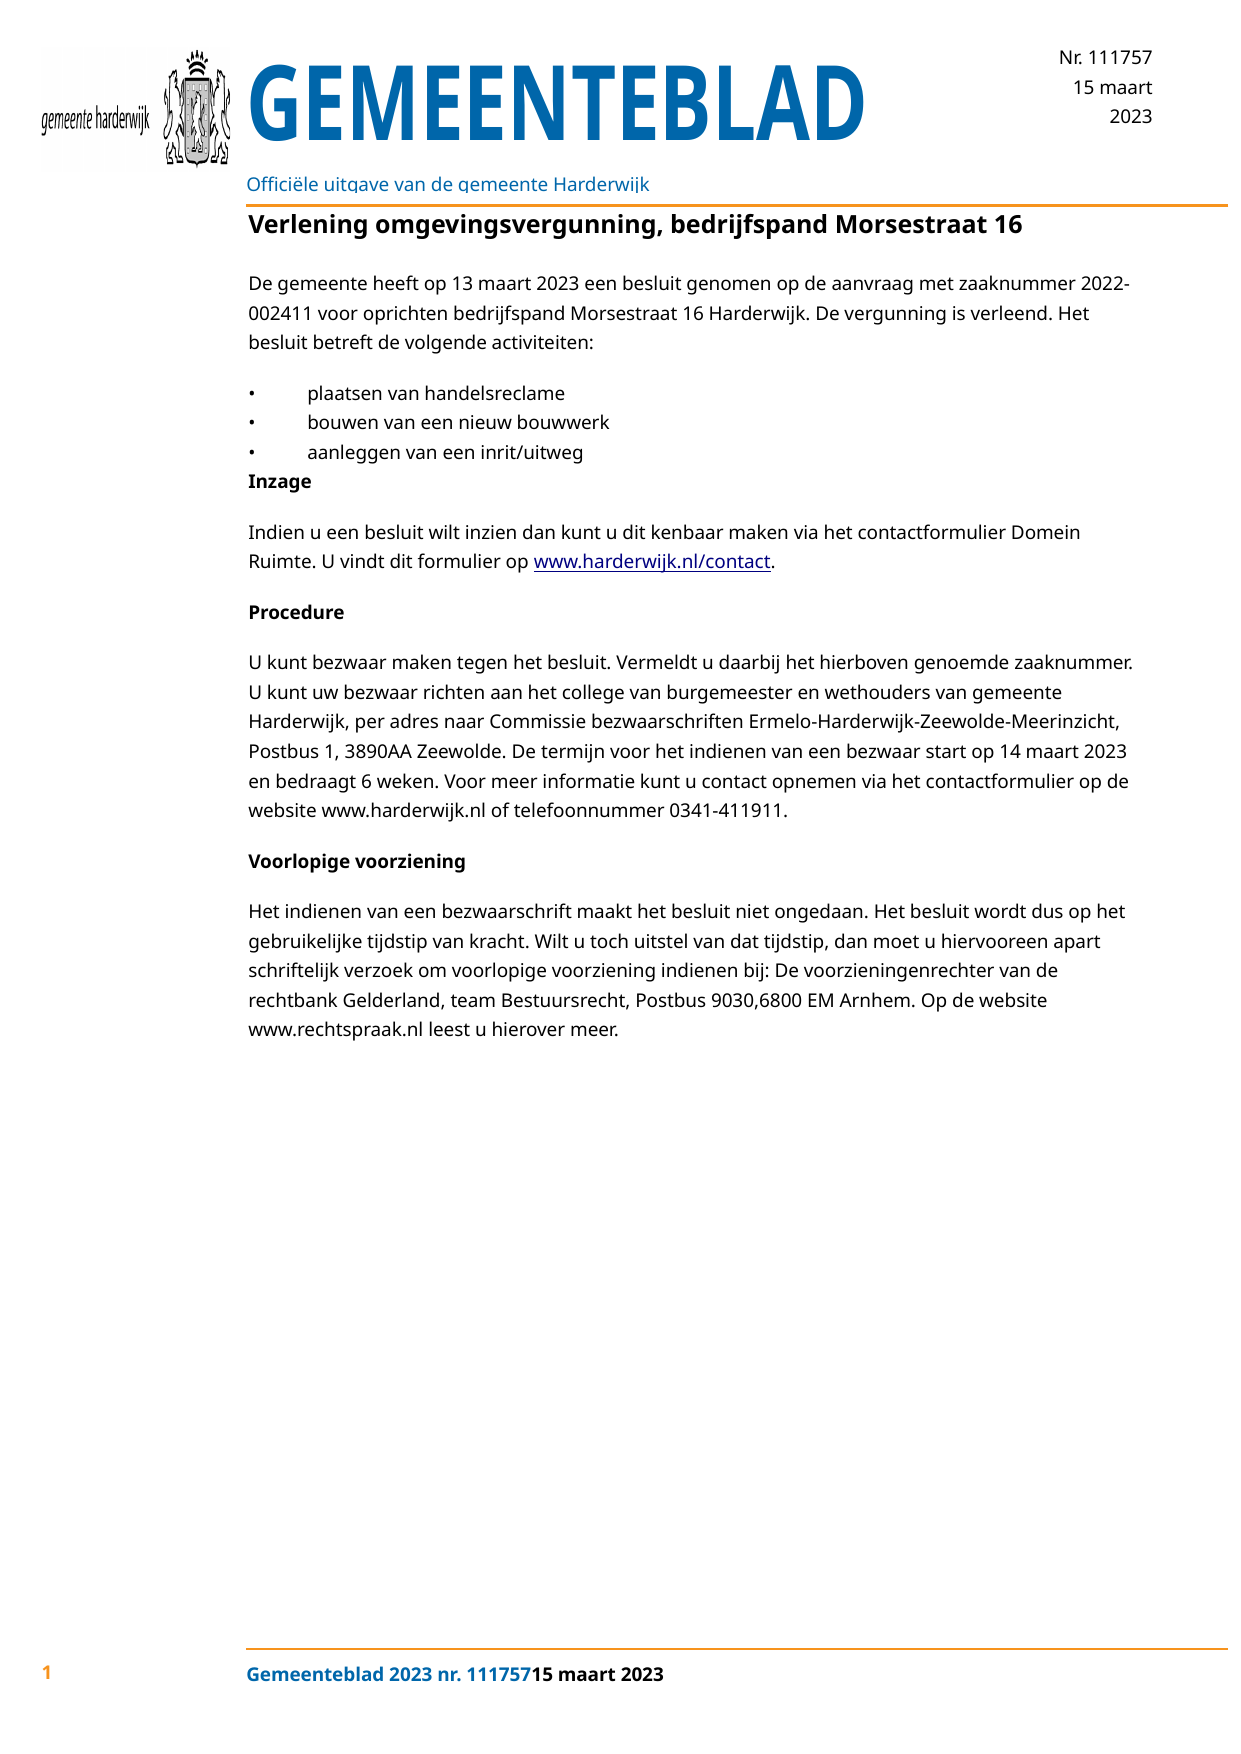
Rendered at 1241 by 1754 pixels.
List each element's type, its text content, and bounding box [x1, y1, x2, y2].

list plaatsen van handelsreclame [248, 380, 1152, 406]
list aanleggen van een inrit/uitweg [248, 439, 1152, 465]
text U kunt bezwaar maken tegen het besluit. Vermeldt u daarbij het hierboven genoemde zaaknummer. U kunt uw bezwaar richten aan het college van burgemeester en wethouders van gemeente Harderwijk, per adres naar Commissie bezwaarschriften Ermelo-Harderwijk-Zeewolde-Meerinzicht, Postbus 1, 3890AA Zeewolde. De termijn voor het indienen van een bezwaar start op 14 maart 2023 en bedraagt 6 weken. Voor meer informatie kunt u contact opnemen via het contactformulier op de website www.harderwijk.nl of telefoonnummer 0341-411911. [248, 649, 1152, 823]
list bouwen van een nieuw bouwwerk [248, 409, 1152, 435]
text Verlening omgevingsvergunning, bedrijfspand Morsestraat 16 [248, 207, 1152, 241]
picture [41, 47, 231, 172]
text Het indienen van een bezwaarschrift maakt het besluit niet ongedaan. Het besluit wordt dus op het gebruikelijke tijdstip van kracht. Wilt u toch uitstel van dat tijdstip, dan moet u hiervooreen apart schriftelijk verzoek om voorlopige voorziening indienen bij: De voorzieningenrechter van de rechtbank Gelderland, team Bestuursrecht, Postbus 9030,6800 EM Arnhem. Op de website www.rechtspraak.nl leest u hierover meer. [248, 898, 1152, 1042]
text De gemeente heeft op 13 maart 2023 een besluit genomen op de aanvraag met zaaknummer 2022-002411 voor oprichten bedrijfspand Morsestraat 16 Harderwijk. De vergunning is verleend. Het besluit betreft de volgende activiteiten: [248, 270, 1152, 355]
text Voorlopige voorziening [248, 848, 1152, 873]
text Inzage [248, 469, 1152, 494]
text Indien u een besluit wilt inzien dan kunt u dit kenbaar maken via het contactformulier Domein Ruimte. U vindt dit formulier op www.harderwijk.nl/contact. [248, 519, 1152, 574]
text Procedure [248, 599, 1152, 625]
